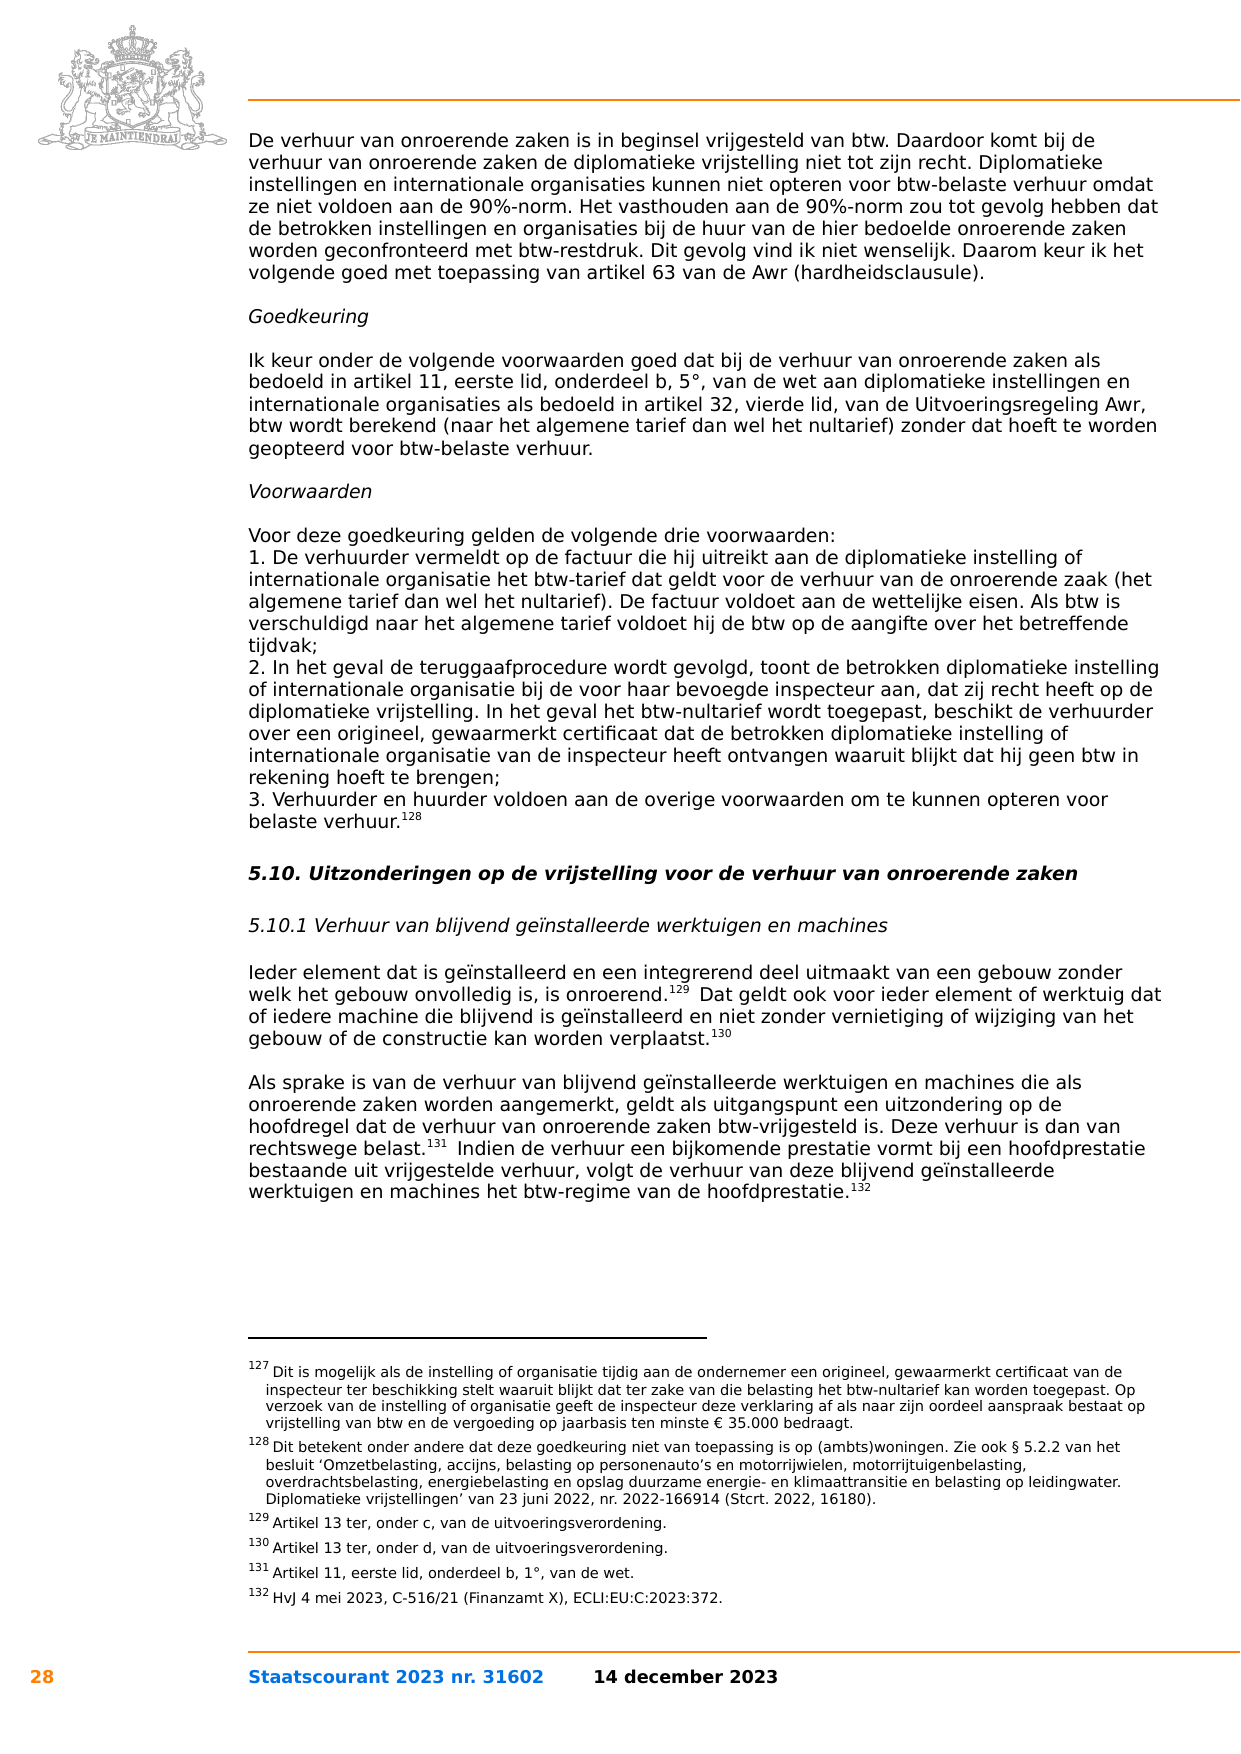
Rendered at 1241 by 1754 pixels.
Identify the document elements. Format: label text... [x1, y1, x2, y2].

text Dit is mogelijk als de instelling of organisatie tijdig aan de ondernemer een origineel, gewaarmerkt certificaat van de inspecteur ter beschikking stelt waaruit blijkt dat ter zake van die belasting het btw-nultarief kan worden toegepast. Op verzoek van de instelling of organisatie geeft de inspecteur deze verklaring af als naar zijn oordeel aanspraak bestaat op vrijstelling van btw en de vergoeding op jaarbasis ten minste € 35.000 bedraagt. [248, 1359, 1163, 1432]
subtitle Goedkeuring [248, 306, 1163, 328]
text Ik keur onder de volgende voorwaarden goed dat bij de verhuur van onroerende zaken als bedoeld in artikel 11, eerste lid, onderdeel b, 5°, van de wet aan diplomatieke instellingen en internationale organisaties als bedoeld in artikel 32, vierde lid, van de Uitvoeringsregeling Awr, btw wordt berekend (naar het algemene tarief dan wel het nultarief) zonder dat hoeft te worden geopteerd voor btw-belaste verhuur. [248, 349, 1163, 459]
text 3. Verhuurder en huurder voldoen aan de overige voorwaarden om te kunnen opteren voor belaste verhuur. [248, 789, 1163, 833]
text 2. In het geval de teruggaafprocedure wordt gevolgd, toont de betrokken diplomatieke instelling of internationale organisatie bij de voor haar bevoegde inspecteur aan, dat zij recht heeft op de diplomatieke vrijstelling. In het geval het btw-nultarief wordt toegepast, beschikt de verhuurder over een origineel, gewaarmerkt certificaat dat de betrokken diplomatieke instelling of internationale organisatie van de inspecteur heeft ontvangen waaruit blijkt dat hij geen btw in rekening hoeft te brengen; [248, 657, 1163, 789]
text Artikel 13 ter, onder d, van de uitvoeringsverordening. [248, 1536, 1163, 1558]
text Artikel 13 ter, onder c, van de uitvoeringsverordening. [248, 1511, 1163, 1533]
text De verhuur van onroerende zaken is in beginsel vrijgesteld van btw. Daardoor komt bij de verhuur van onroerende zaken de diplomatieke vrijstelling niet tot zijn recht. Diplomatieke instellingen en internationale organisaties kunnen niet opteren voor btw-belaste verhuur omdat ze niet voldoen aan de 90%-norm. Het vasthouden aan de 90%-norm zou tot gevolg hebben dat de betrokken instellingen en organisaties bij de huur van de hier bedoelde onroerende zaken worden geconfronteerd met btw-restdruk. Dit gevolg vind ik niet wenselijk. Daarom keur ik het volgende goed met toepassing van artikel 63 van de Awr (hardheidsclausule). [248, 130, 1163, 284]
text HvJ 4 mei 2023, C-516/21 (Finanzamt X), ECLI:EU:C:2023:372. [248, 1586, 1163, 1608]
text Dit betekent onder andere dat deze goedkeuring niet van toepassing is op (ambts)woningen. Zie ook § 5.2.2 van het besluit ‘Omzetbelasting, accijns, belasting op personenauto’s en motorrijwielen, motorrijtuigenbelasting, overdrachtsbelasting, energiebelasting en opslag duurzame energie- en klimaattransitie en belasting op leidingwater. Diplomatieke vrijstellingen’ van 23 juni 2022, nr. 2022-166914 (Stcrt. 2022, 16180). [248, 1435, 1163, 1508]
picture [38, 25, 227, 150]
text Artikel 11, eerste lid, onderdeel b, 1°, van de wet. [248, 1561, 1163, 1583]
subtitle Voorwaarden [248, 481, 1163, 503]
text 1. De verhuurder vermeldt op de factuur die hij uitreikt aan de diplomatieke instelling of internationale organisatie het btw-tarief dat geldt voor de verhuur van de onroerende zaak (het algemene tarief dan wel het nultarief). De factuur voldoet aan de wettelijke eisen. Als btw is verschuldigd naar het algemene tarief voldoet hij de btw op de aangifte over het betreffende tijdvak; [248, 547, 1163, 657]
text Voor deze goedkeuring gelden de volgende drie voorwaarden: [248, 525, 1163, 547]
subtitle 5.10.1 Verhuur van blijvend geïnstalleerde werktuigen en machines [248, 915, 1163, 937]
subtitle 5.10. Uitzonderingen op de vrijstelling voor de verhuur van onroerende zaken [248, 863, 1163, 885]
text Als sprake is van de verhuur van blijvend geïnstalleerde werktuigen en machines die als onroerende zaken worden aangemerkt, geldt als uitgangspunt een uitzondering op de hoofdregel dat de verhuur van onroerende zaken btw-vrijgesteld is. Deze verhuur is dan van rechtswege belast. Indien de verhuur een bijkomende prestatie vormt bij een hoofdprestatie bestaande uit vrijgestelde verhuur, volgt de verhuur van deze blijvend geïnstalleerde werktuigen en machines het btw-regime van de hoofdprestatie. [248, 1072, 1163, 1203]
text Ieder element dat is geïnstalleerd en een integrerend deel uitmaakt van een gebouw zonder welk het gebouw onvolledig is, is onroerend. Dat geldt ook voor ieder element of werktuig dat of iedere machine die blijvend is geïnstalleerd en niet zonder vernietiging of wijziging van het gebouw of de constructie kan worden verplaatst. [248, 962, 1163, 1050]
